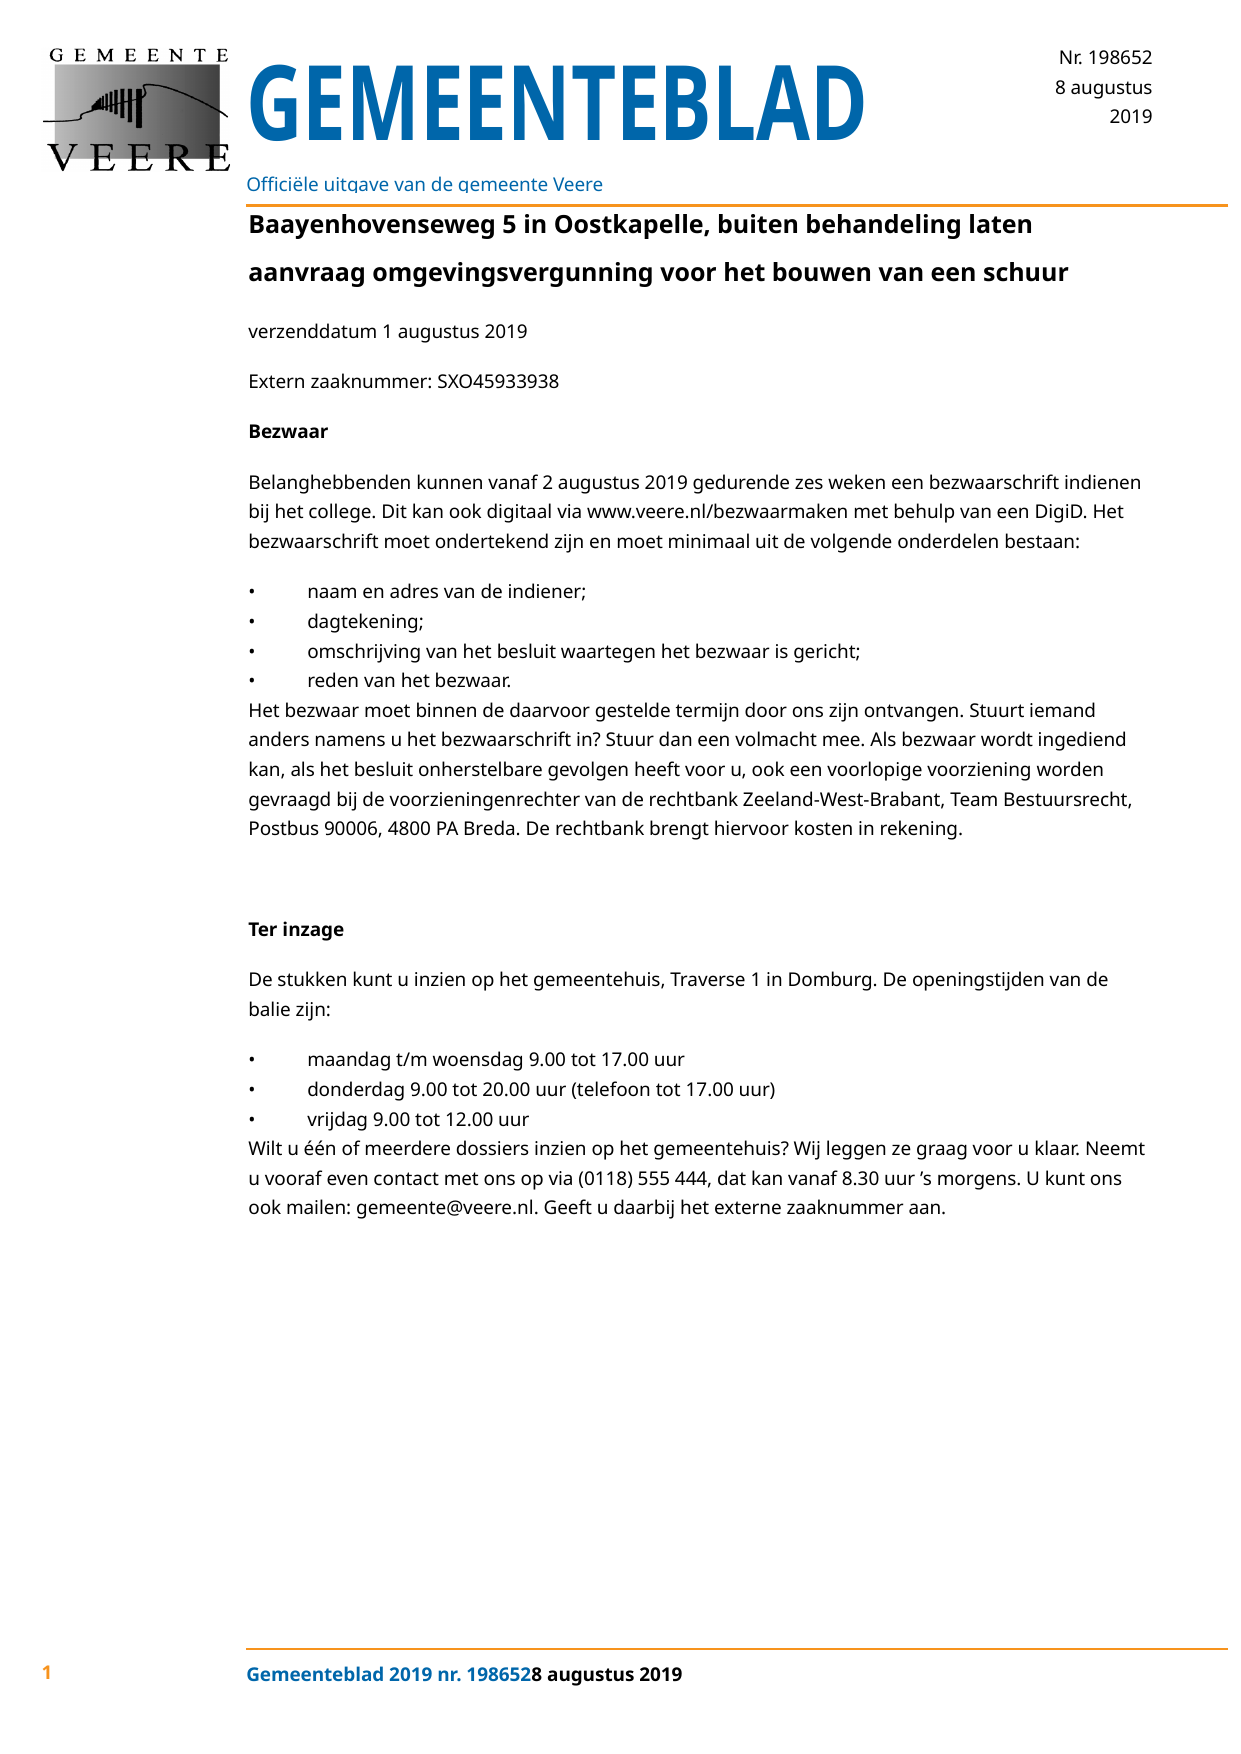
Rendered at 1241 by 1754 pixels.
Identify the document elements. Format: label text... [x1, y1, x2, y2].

text verzenddatum 1 augustus 2019 [248, 318, 1152, 344]
list naam en adres van de indiener; [248, 579, 1152, 604]
text Ter inzage [248, 916, 1152, 942]
text Extern zaaknummer: SXO45933938 [248, 368, 1152, 394]
text Het bezwaar moet binnen de daarvoor gestelde termijn door ons zijn ontvangen. Stuurt iemand anders namens u het bezwaarschrift in? Stuur dan een volmacht mee. Als bezwaar wordt ingediend kan, als het besluit onherstelbare gevolgen heeft voor u, ook een voorlopige voorziening worden gevraagd bij de voorzieningenrechter van de rechtbank Zeeland-West-Brabant, Team Bestuursrecht, Postbus 90006, 4800 PA Breda. De rechtbank brengt hiervoor kosten in rekening. [248, 697, 1152, 841]
list maandag t/m woensdag 9.00 tot 17.00 uur [248, 1047, 1152, 1072]
list reden van het bezwaar. [248, 667, 1152, 693]
list dagtekening; [248, 608, 1152, 634]
text De stukken kunt u inzien op het gemeentehuis, Traverse 1 in Domburg. De openingstijden van de balie zijn: [248, 967, 1152, 1022]
text Baayenhovenseweg 5 in Oostkapelle, buiten behandeling laten aanvraag omgevingsvergunning voor het bouwen van een schuur [248, 207, 1152, 288]
list vrijdag 9.00 tot 12.00 uur [248, 1106, 1152, 1132]
text Bezwaar [248, 419, 1152, 444]
text Belanghebbenden kunnen vanaf 2 augustus 2019 gedurende zes weken een bezwaarschrift indienen bij het college. Dit kan ook digitaal via www.veere.nl/bezwaarmaken met behulp van een DigiD. Het bezwaarschrift moet ondertekend zijn en moet minimaal uit de volgende onderdelen bestaan: [248, 469, 1152, 554]
list donderdag 9.00 tot 20.00 uur (telefoon tot 17.00 uur) [248, 1076, 1152, 1102]
list omschrijving van het besluit waartegen het bezwaar is gericht; [248, 638, 1152, 664]
text Wilt u één of meerdere dossiers inzien op het gemeentehuis? Wij leggen ze graag voor u klaar. Neemt u vooraf even contact met ons op via (0118) 555 444, dat kan vanaf 8.30 uur ’s morgens. U kunt ons ook mailen: gemeente@veere.nl. Geeft u daarbij het externe zaaknummer aan. [248, 1135, 1152, 1220]
picture [41, 47, 231, 172]
